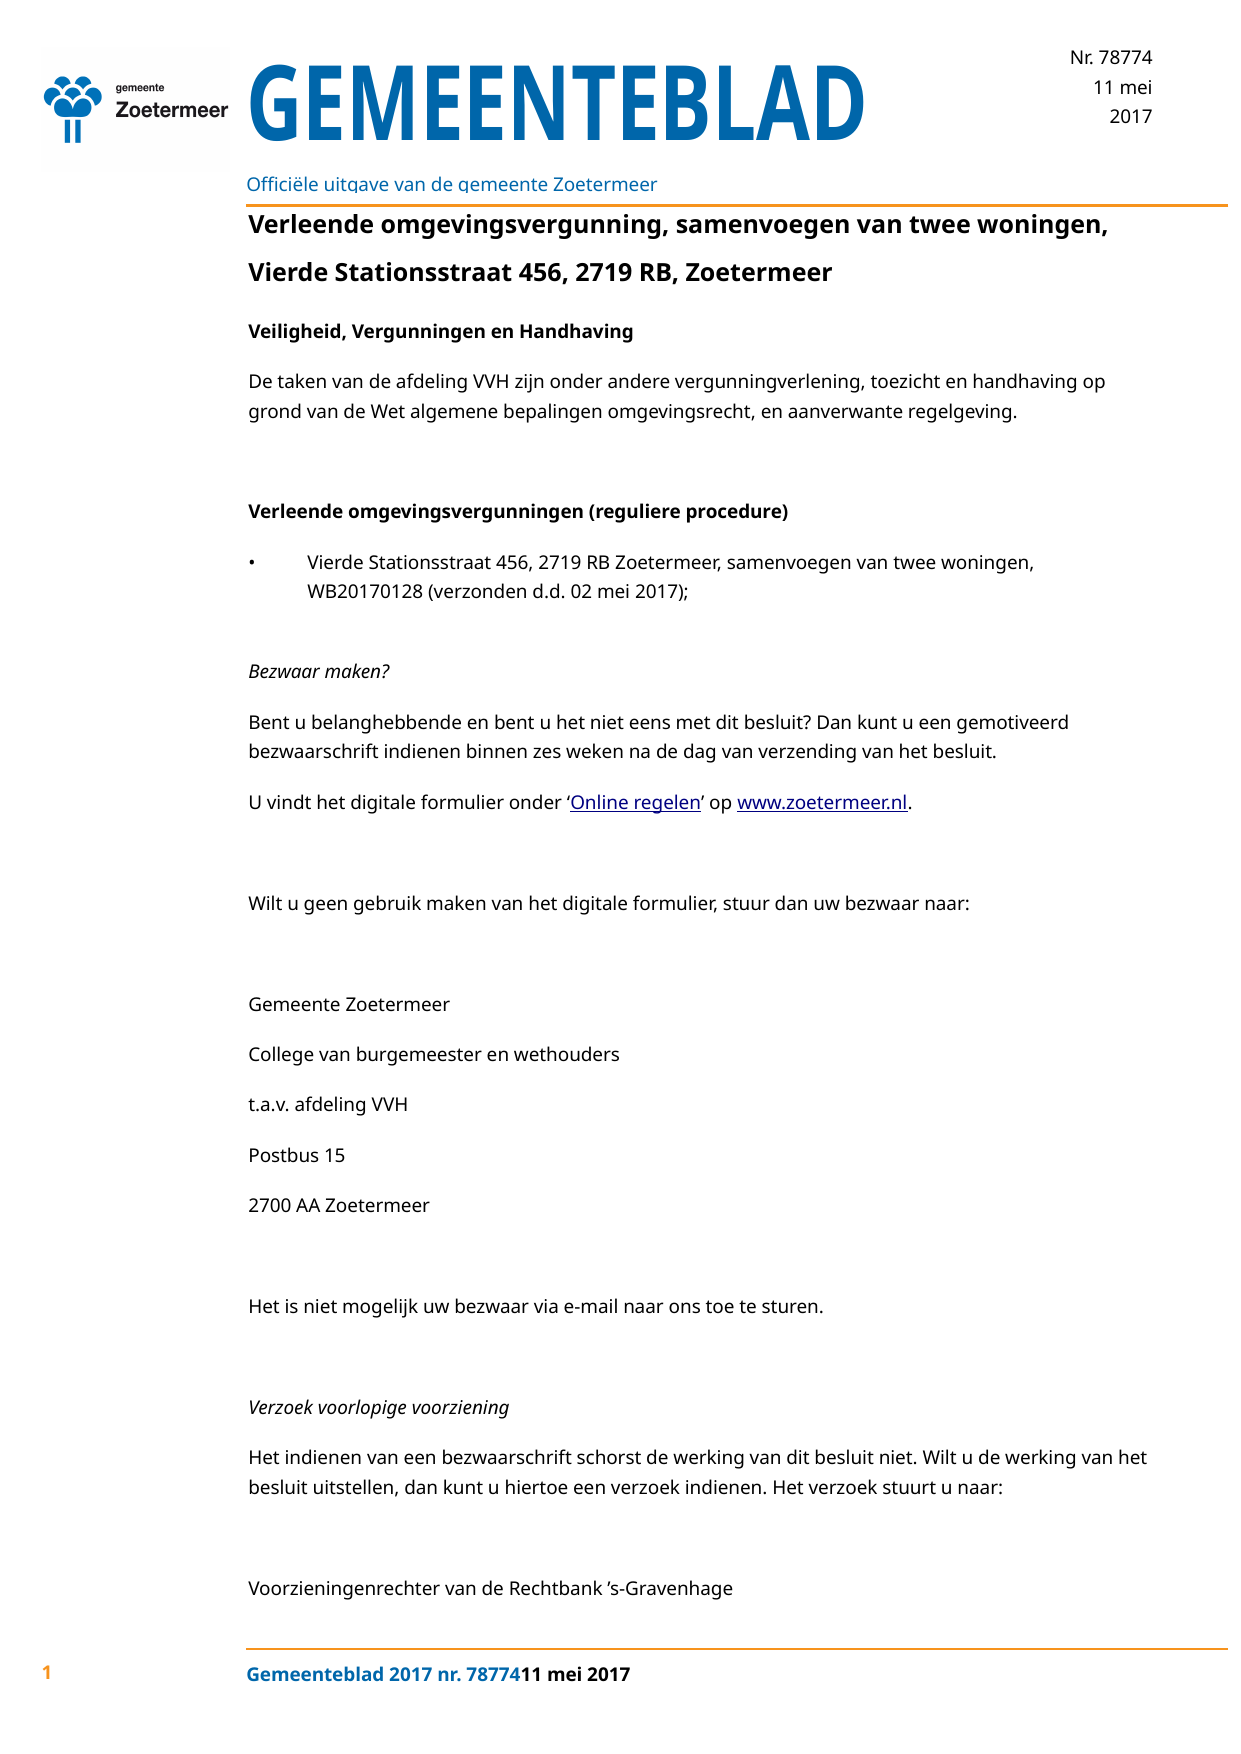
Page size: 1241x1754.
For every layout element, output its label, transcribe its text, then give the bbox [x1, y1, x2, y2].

text Gemeente Zoetermeer [248, 991, 1152, 1017]
text 2700 AA Zoetermeer [248, 1192, 1152, 1218]
text College van burgemeester en wethouders [248, 1041, 1152, 1067]
text Postbus 15 [248, 1142, 1152, 1168]
text Het is niet mogelijk uw bezwaar via e-mail naar ons toe te sturen. [248, 1293, 1152, 1319]
text Voorzieningenrechter van de Rechtbank ’s-Gravenhage [248, 1575, 1152, 1601]
text Verleende omgevingsvergunningen (reguliere procedure) [248, 499, 1152, 524]
text U vindt het digitale formulier onder ‘Online regelen’ op www.zoetermeer.nl. [248, 789, 1152, 815]
text De taken van de afdeling VVH zijn onder andere vergunningverlening, toezicht en handhaving op grond van de Wet algemene bepalingen omgevingsrecht, en aanverwante regelgeving. [248, 368, 1152, 424]
list Vierde Stationsstraat 456, 2719 RB Zoetermeer, samenvoegen van twee woningen, WB20170128 (verzonden d.d. 02 mei 2017); [248, 549, 1152, 604]
text Wilt u geen gebruik maken van het digitale formulier, stuur dan uw bezwaar naar: [248, 890, 1152, 916]
text Verleende omgevingsvergunning, samenvoegen van twee woningen, Vierde Stationsstraat 456, 2719 RB, Zoetermeer [248, 207, 1152, 288]
picture [41, 47, 231, 172]
text Bent u belanghebbende en bent u het niet eens met dit besluit? Dan kunt u een gemotiveerd bezwaarschrift indienen binnen zes weken na de dag van verzending van het besluit. [248, 709, 1152, 764]
text t.a.v. afdeling VVH [248, 1092, 1152, 1117]
text Verzoek voorlopige voorziening [248, 1394, 1152, 1420]
text Het indienen van een bezwaarschrift schorst de werking van dit besluit niet. Wilt u de werking van het besluit uitstellen, dan kunt u hiertoe een verzoek indienen. Het verzoek stuurt u naar: [248, 1444, 1152, 1500]
text Veiligheid, Vergunningen en Handhaving [248, 318, 1152, 344]
text Bezwaar maken? [248, 659, 1152, 684]
